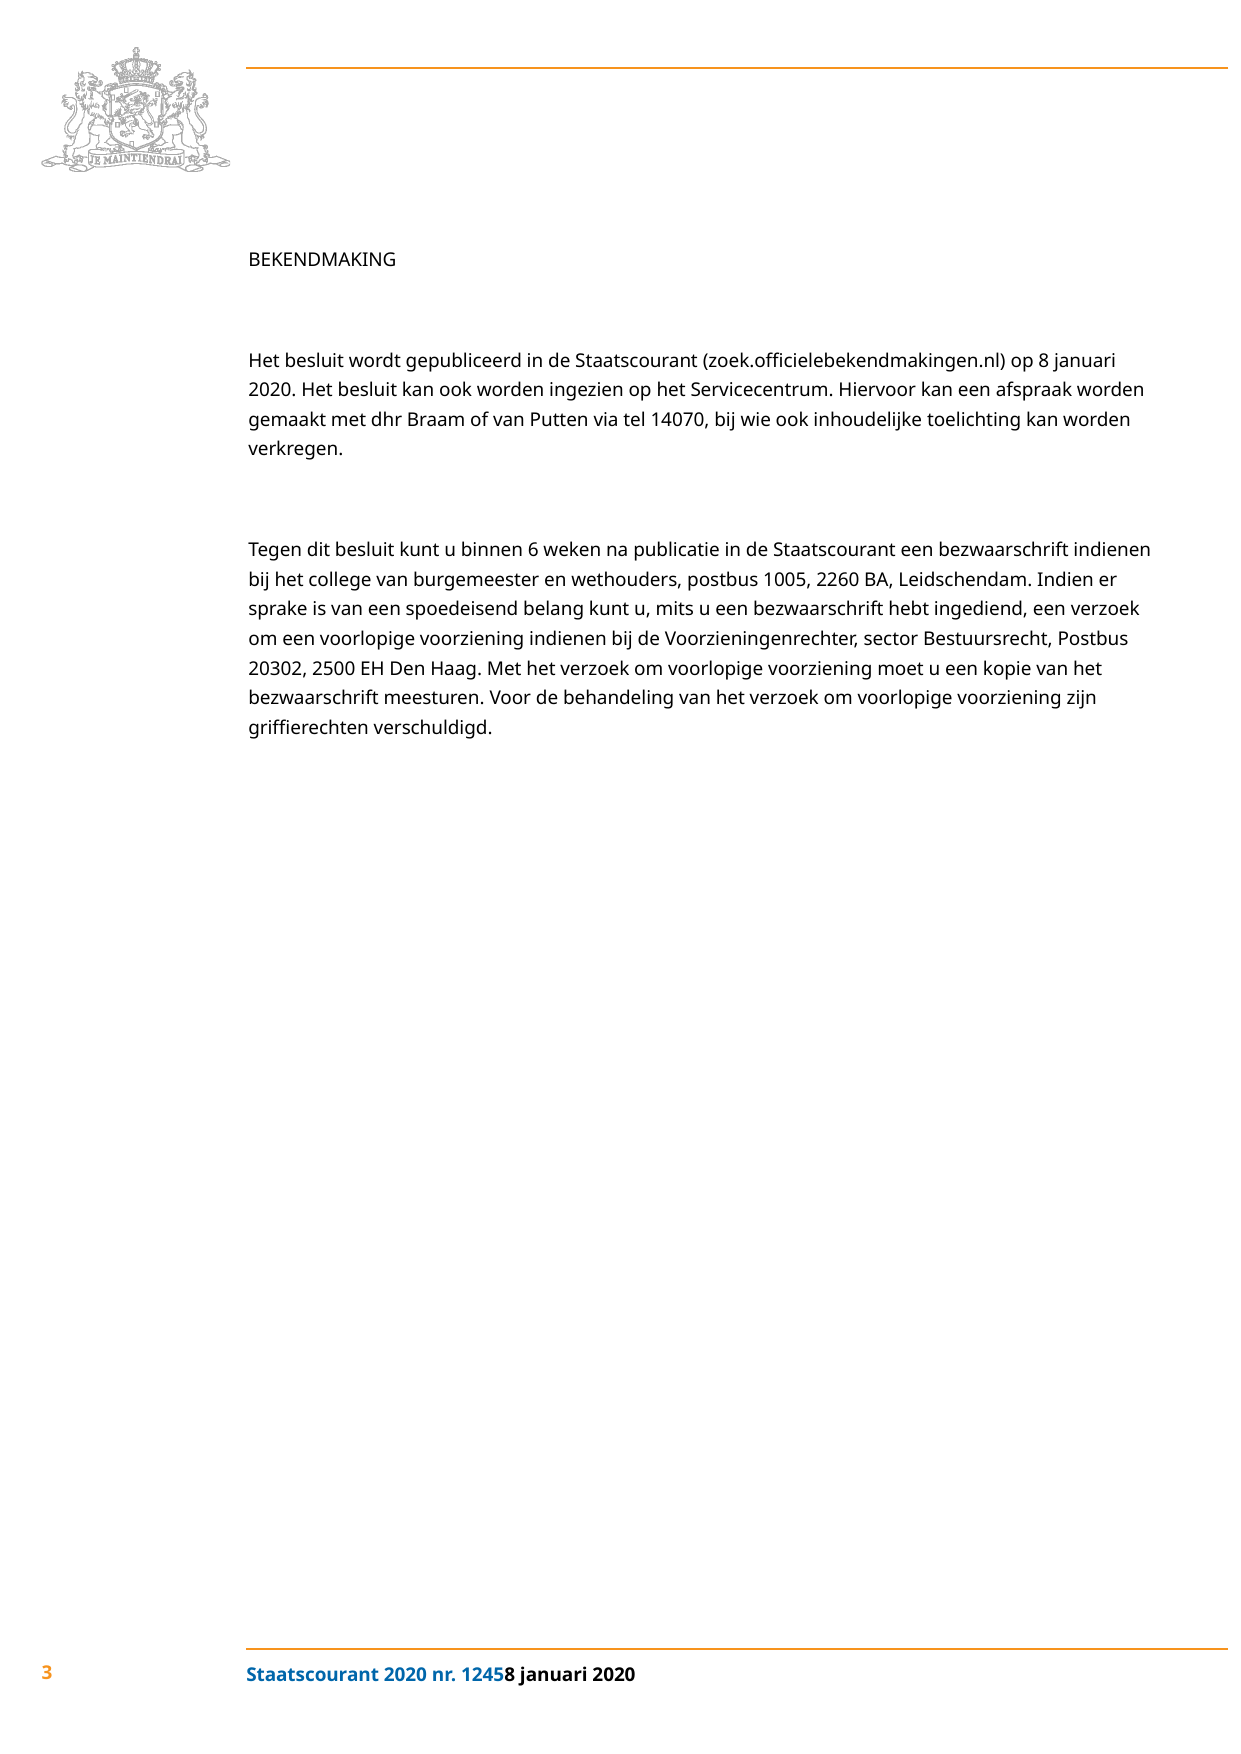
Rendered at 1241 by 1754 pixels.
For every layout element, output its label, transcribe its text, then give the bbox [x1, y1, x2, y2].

text Het besluit wordt gepubliceerd in de Staatscourant (zoek.officielebekendmakingen.nl) op 8 januari 2020. Het besluit kan ook worden ingezien op het Servicecentrum. Hiervoor kan een afspraak worden gemaakt met dhr Braam of van Putten via tel 14070, bij wie ook inhoudelijke toelichting kan worden verkregen. [248, 347, 1152, 461]
picture [41, 47, 231, 172]
text BEKENDMAKING [248, 246, 1152, 272]
text Tegen dit besluit kunt u binnen 6 weken na publicatie in de Staatscourant een bezwaarschrift indienen bij het college van burgemeester en wethouders, postbus 1005, 2260 BA, Leidschendam. Indien er sprake is van een spoedeisend belang kunt u, mits u een bezwaarschrift hebt ingediend, een verzoek om een voorlopige voorziening indienen bij de Voorzieningenrechter, sector Bestuursrecht, Postbus 20302, 2500 EH Den Haag. Met het verzoek om voorlopige voorziening moet u een kopie van het bezwaarschrift meesturen. Voor de behandeling van het verzoek om voorlopige voorziening zijn griffierechten verschuldigd. [248, 536, 1152, 740]
